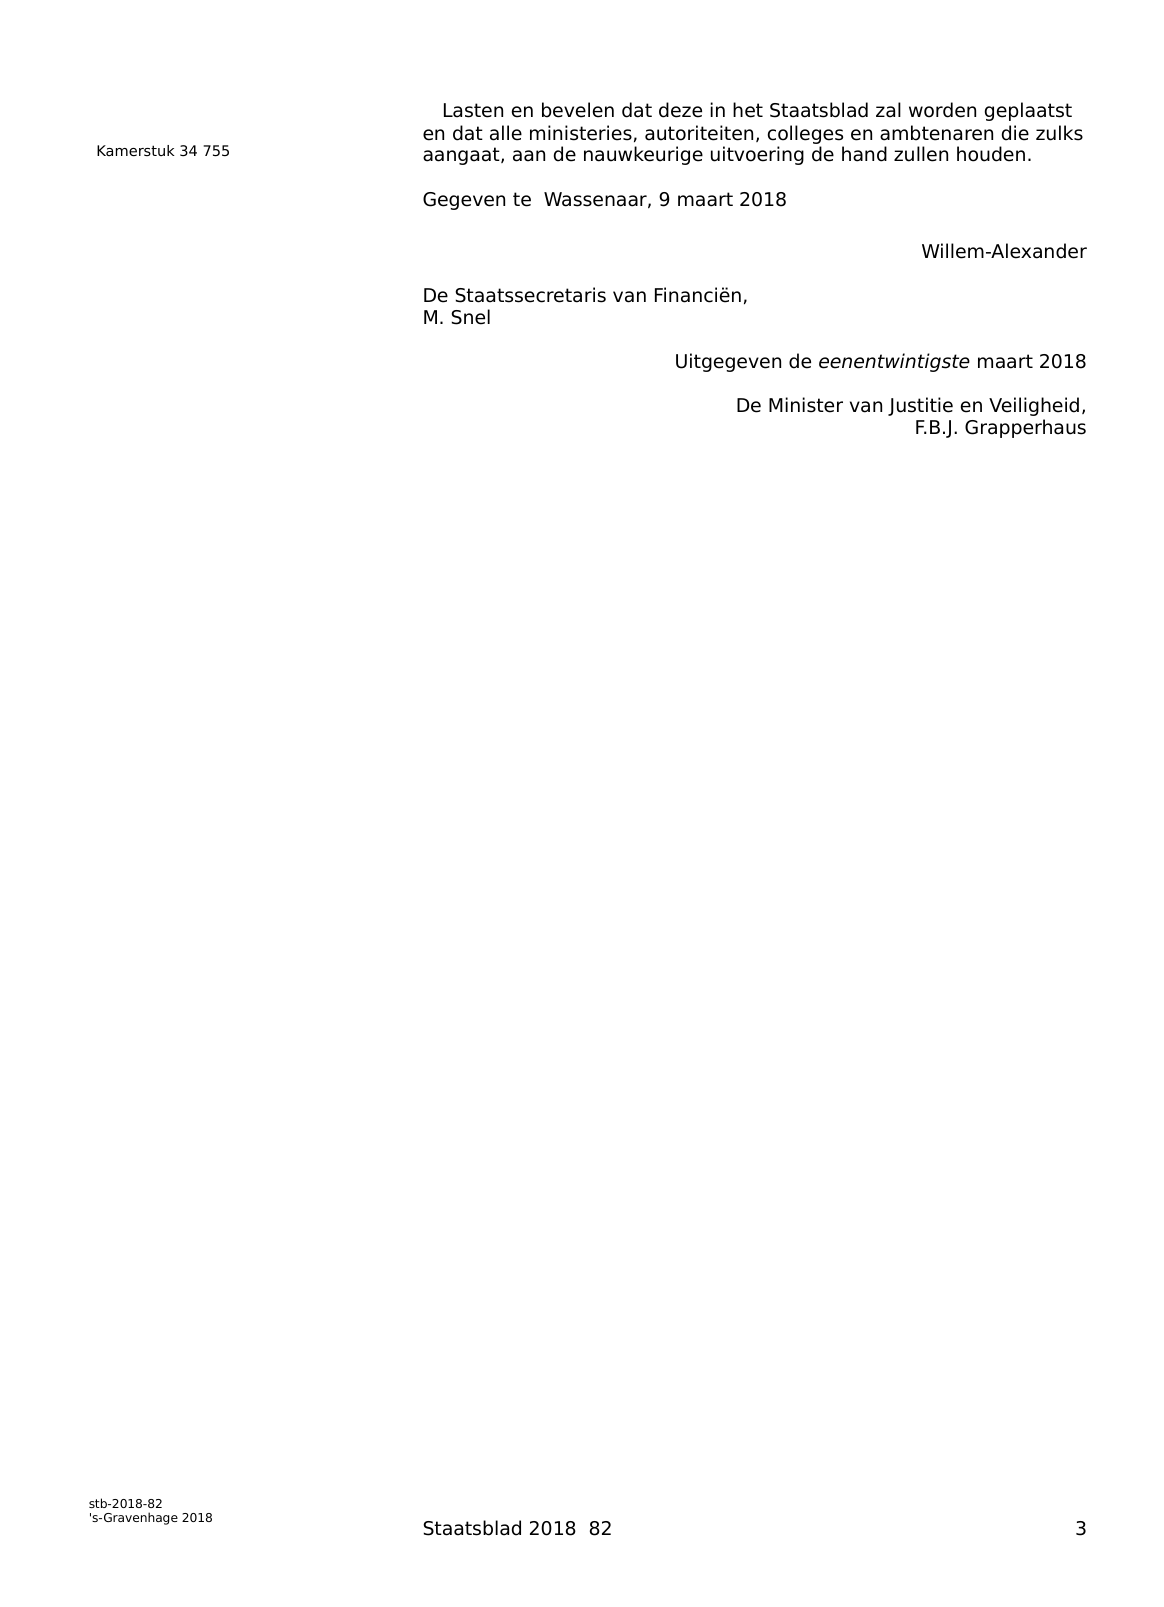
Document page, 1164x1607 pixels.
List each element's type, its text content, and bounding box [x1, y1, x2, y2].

text Uitgegeven de eenentwintigste maart 2018 [422, 351, 1087, 373]
text 's-Gravenhage 2018 [88, 1511, 323, 1525]
text Willem-Alexander [422, 241, 1087, 262]
text De Minister van Justitie en Veiligheid, F.B.J. Grapperhaus [422, 395, 1087, 439]
text De Staatssecretaris van Financiën, M. Snel [422, 285, 1087, 329]
text stb-2018-82 [88, 1497, 323, 1511]
text Kamerstuk 34 755 [77, 143, 396, 160]
text Gegeven te Wassenaar, 9 maart 2018 [422, 188, 1087, 211]
text Lasten en bevelen dat deze in het Staatsblad zal worden geplaatst en dat alle ministeries, autoriteiten, colleges en ambtenaren die zulks aangaat, aan de nauwkeurige uitvoering de hand zullen houden. [422, 100, 1087, 166]
